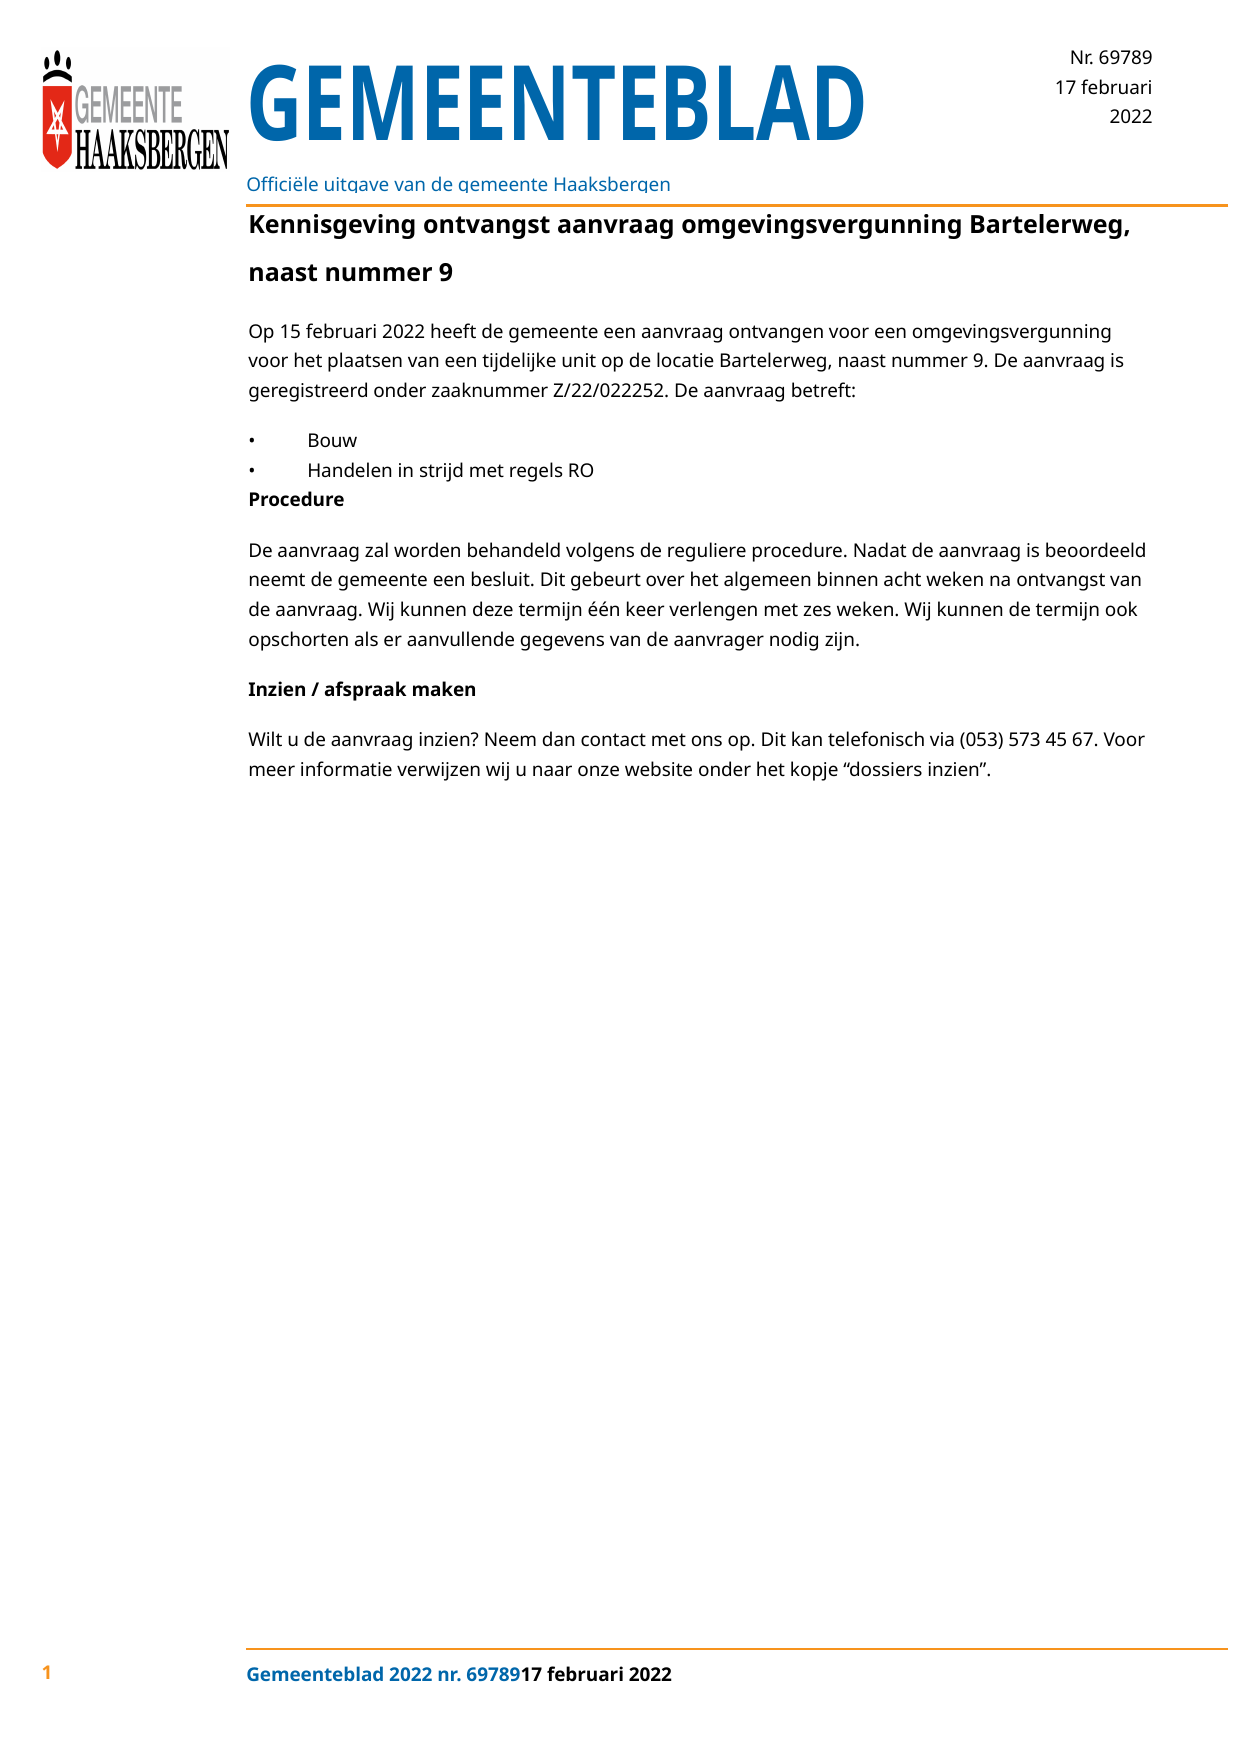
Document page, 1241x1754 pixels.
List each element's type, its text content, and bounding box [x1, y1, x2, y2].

list Handelen in strijd met regels RO [248, 457, 1152, 483]
list Bouw [248, 427, 1152, 453]
text Kennisgeving ontvangst aanvraag omgevingsvergunning Bartelerweg, naast nummer 9 [248, 207, 1152, 288]
text Op 15 februari 2022 heeft de gemeente een aanvraag ontvangen voor een omgevingsvergunning voor het plaatsen van een tijdelijke unit op de locatie Bartelerweg, naast nummer 9. De aanvraag is geregistreerd onder zaaknummer Z/22/022252. De aanvraag betreft: [248, 318, 1152, 403]
text Procedure [248, 487, 1152, 512]
picture [41, 47, 231, 172]
text Inzien / afspraak maken [248, 676, 1152, 702]
text De aanvraag zal worden behandeld volgens de reguliere procedure. Nadat de aanvraag is beoordeeld neemt de gemeente een besluit. Dit gebeurt over het algemeen binnen acht weken na ontvangst van de aanvraag. Wij kunnen deze termijn één keer verlengen met zes weken. Wij kunnen de termijn ook opschorten als er aanvullende gegevens van de aanvrager nodig zijn. [248, 537, 1152, 652]
text Wilt u de aanvraag inzien? Neem dan contact met ons op. Dit kan telefonisch via (053) 573 45 67. Voor meer informatie verwijzen wij u naar onze website onder het kopje “dossiers inzien”. [248, 727, 1152, 782]
